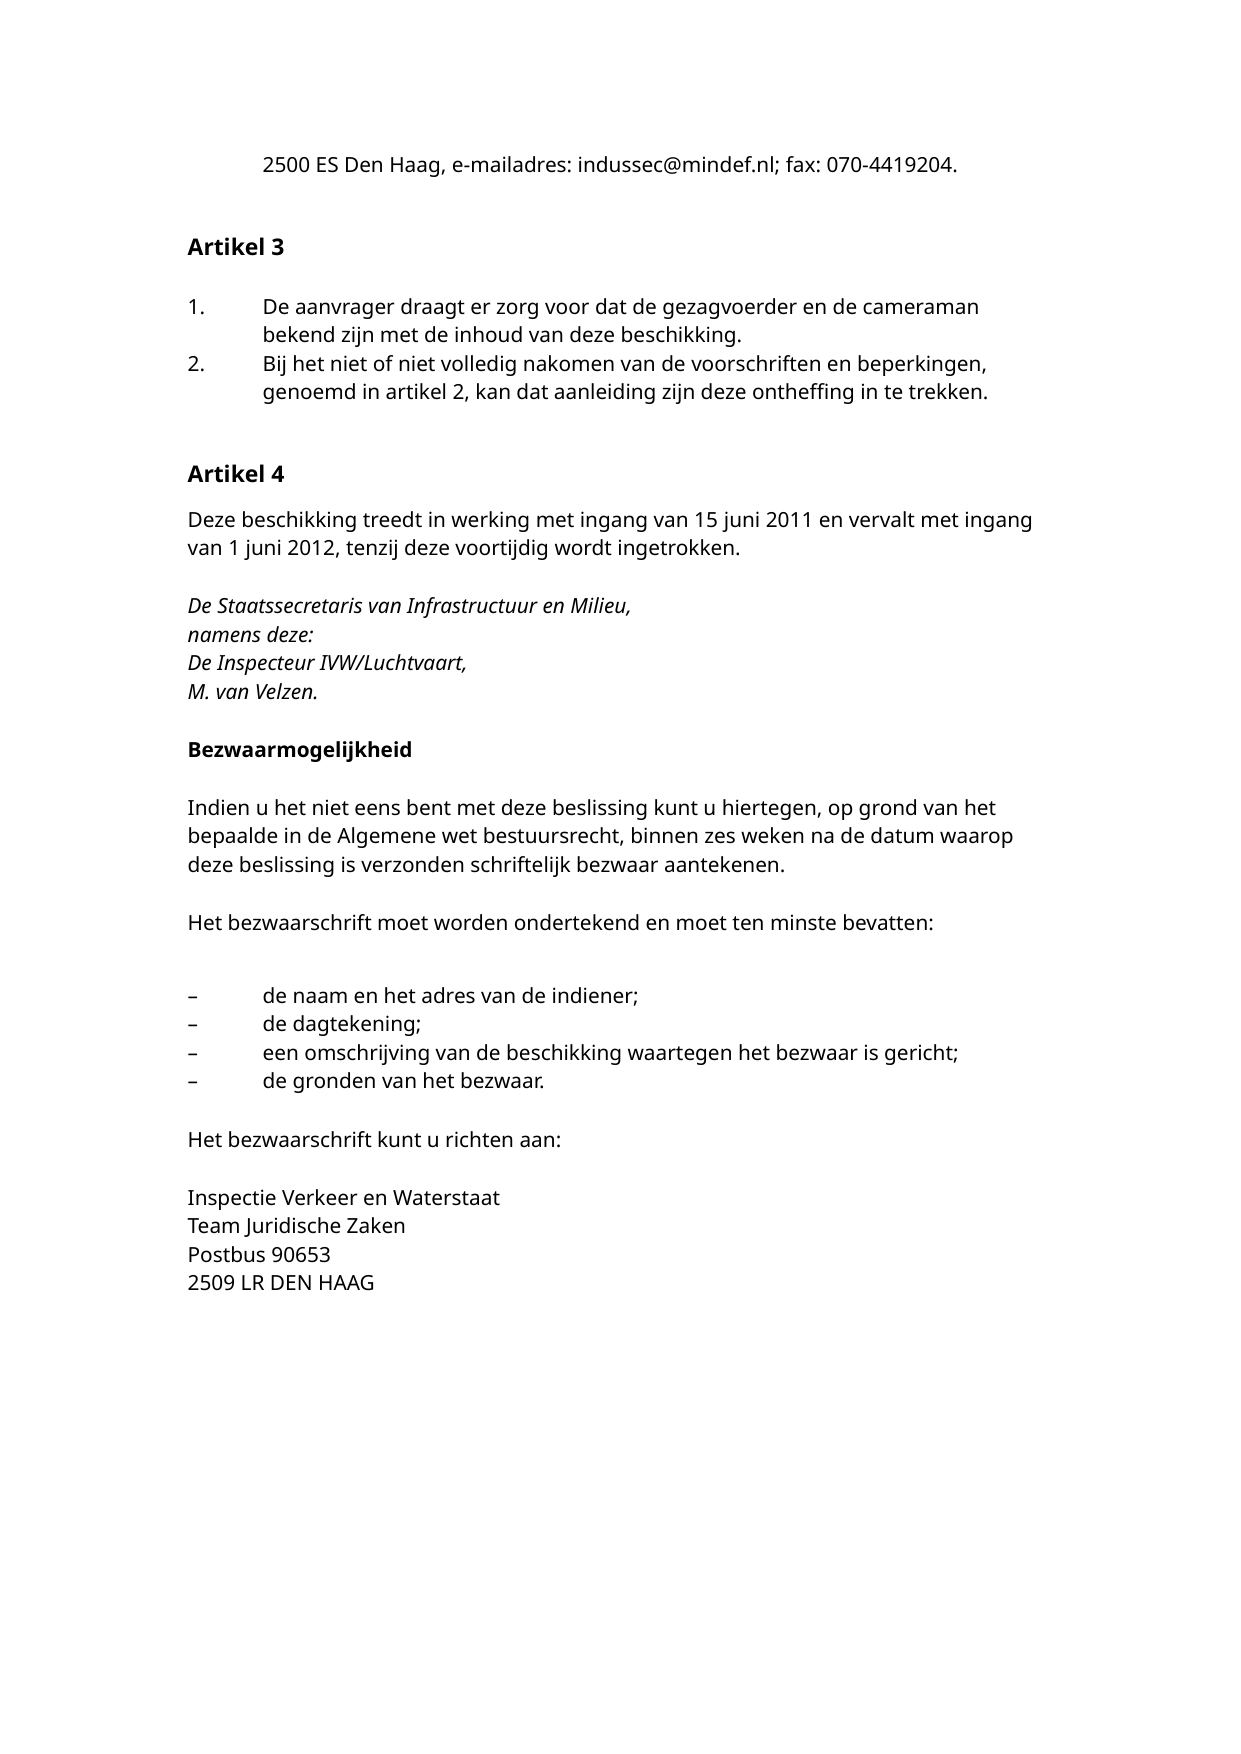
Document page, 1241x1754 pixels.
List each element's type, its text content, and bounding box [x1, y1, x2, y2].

text Team Juridische Zaken [187, 1212, 1053, 1240]
subtitle Artikel 3 [187, 231, 1053, 262]
list De aanvrager draagt er zorg voor dat de gezagvoerder en de cameraman bekend zijn met de inhoud van deze beschikking. [187, 292, 1053, 349]
subtitle Artikel 4 [187, 458, 1053, 490]
text M. van Velzen. [187, 677, 1053, 705]
list een omschrijving van de beschikking waartegen het bezwaar is gericht; [187, 1038, 1053, 1066]
text Indien u het niet eens bent met deze beslissing kunt u hiertegen, op grond van het bepaalde in de Algemene wet bestuursrecht, binnen zes weken na de datum waarop deze beslissing is verzonden schriftelijk bezwaar aantekenen. [187, 793, 1053, 878]
list de gronden van het bezwaar. [187, 1066, 1053, 1095]
text Bezwaarmogelijkheid [187, 735, 1053, 764]
list 2500 ES Den Haag, e-mailadres: indussec@mindef.nl; fax: 070-4419204. [187, 150, 1053, 178]
text Het bezwaarschrift moet worden ondertekend en moet ten minste bevatten: [187, 908, 1053, 936]
text 2509 LR DEN HAAG [187, 1268, 1053, 1297]
text namens deze: [187, 620, 1053, 648]
text De Inspecteur IVW/Luchtvaart, [187, 648, 1053, 677]
text Inspectie Verkeer en Waterstaat [187, 1183, 1053, 1212]
text De Staatssecretaris van Infrastructuur en Milieu, [187, 592, 1053, 620]
list de naam en het adres van de indiener; [187, 981, 1053, 1009]
list de dagtekening; [187, 1009, 1053, 1038]
text Postbus 90653 [187, 1240, 1053, 1268]
text Het bezwaarschrift kunt u richten aan: [187, 1125, 1053, 1153]
text Deze beschikking treedt in werking met ingang van 15 juni 2011 en vervalt met ingang van 1 juni 2012, tenzij deze voortijdig wordt ingetrokken. [187, 505, 1053, 562]
list Bij het niet of niet volledig nakomen van de voorschriften en beperkingen, genoemd in artikel 2, kan dat aanleiding zijn deze ontheffing in te trekken. [187, 349, 1053, 406]
